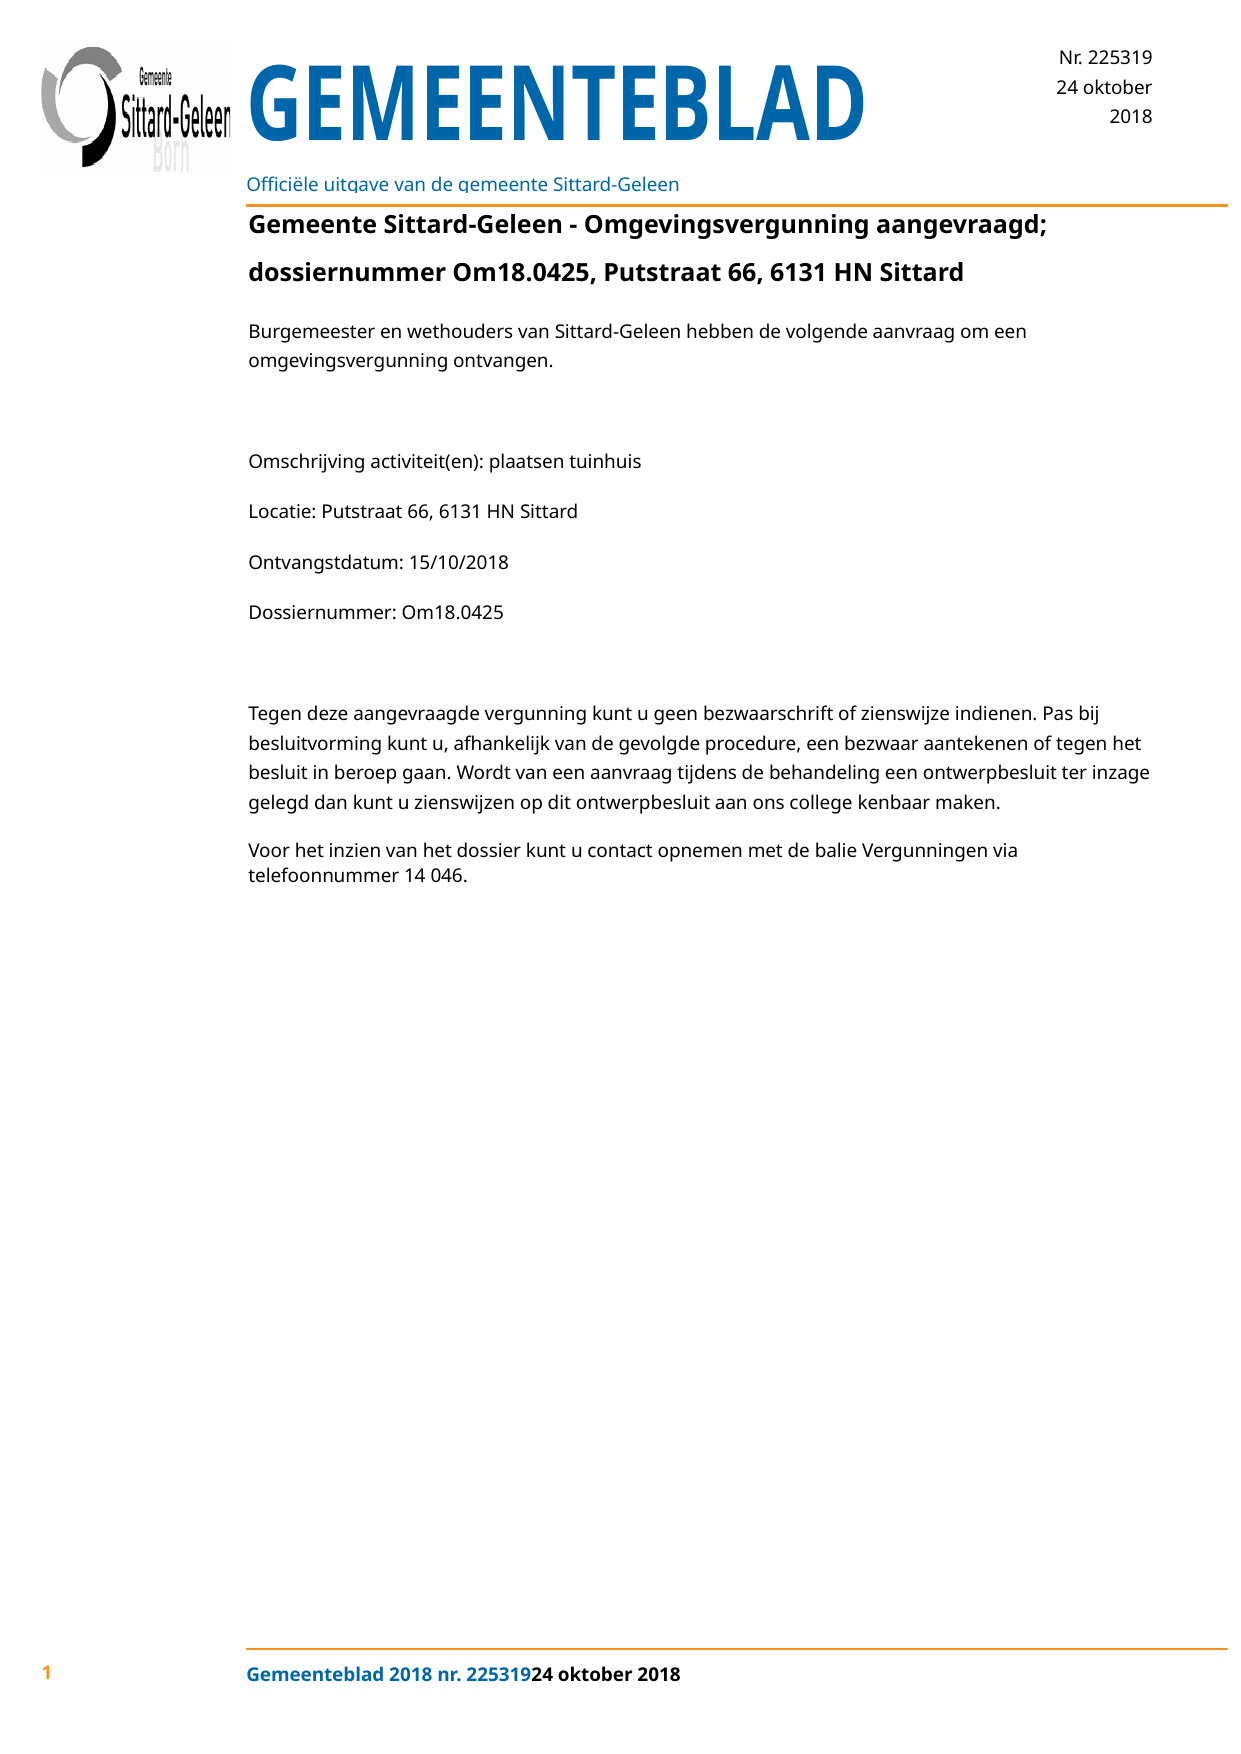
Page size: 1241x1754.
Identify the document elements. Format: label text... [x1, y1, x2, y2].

text Ontvangstdatum: 15/10/2018 [248, 549, 1152, 575]
text Gemeente Sittard-Geleen - Omgevingsvergunning aangevraagd; dossiernummer Om18.0425, Putstraat 66, 6131 HN Sittard [248, 207, 1152, 288]
text Voor het inzien van het dossier kunt u contact opnemen met de balie Vergunningen via telefoonnummer 14 046. [248, 837, 1152, 888]
text Burgemeester en wethouders van Sittard-Geleen hebben de volgende aanvraag om een omgevingsvergunning ontvangen. [248, 318, 1152, 373]
text Omschrijving activiteit(en): plaatsen tuinhuis [248, 448, 1152, 474]
picture [41, 47, 231, 172]
text Tegen deze aangevraagde vergunning kunt u geen bezwaarschrift of zienswijze indienen. Pas bij besluitvorming kunt u, afhankelijk van de gevolgde procedure, een bezwaar aantekenen of tegen het besluit in beroep gaan. Wordt van een aanvraag tijdens de behandeling een ontwerpbesluit ter inzage gelegd dan kunt u zienswijzen op dit ontwerpbesluit aan ons college kenbaar maken. [248, 700, 1152, 815]
text Dossiernummer: Om18.0425 [248, 599, 1152, 625]
text Locatie: Putstraat 66, 6131 HN Sittard [248, 499, 1152, 524]
